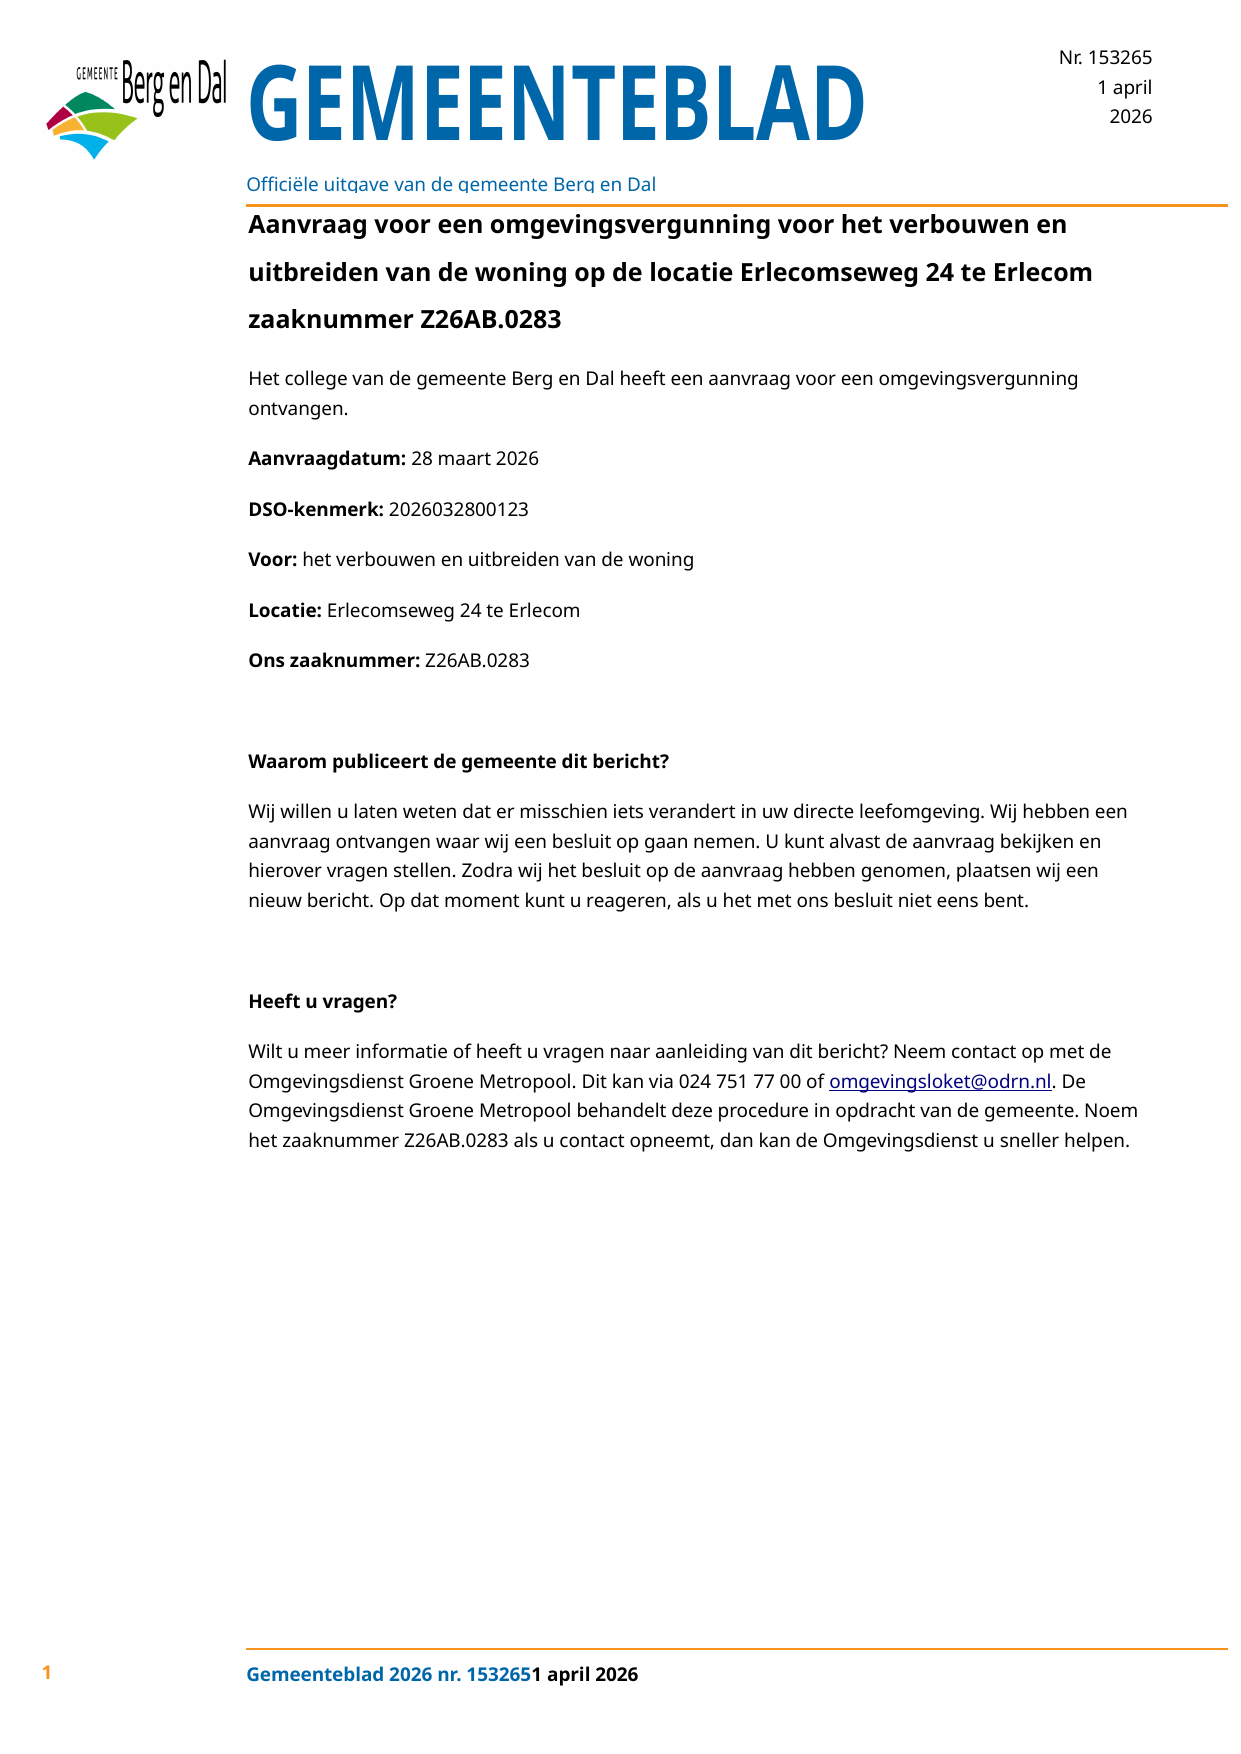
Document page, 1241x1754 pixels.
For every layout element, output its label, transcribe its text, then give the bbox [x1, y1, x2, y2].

text Het college van de gemeente Berg en Dal heeft een aanvraag voor een omgevingsvergunning ontvangen. [248, 366, 1152, 421]
picture [41, 47, 231, 172]
text Aanvraag voor een omgevingsvergunning voor het verbouwen en uitbreiden van de woning op de locatie Erlecomseweg 24 te Erlecom zaaknummer Z26AB.0283 [248, 207, 1152, 336]
text Ons zaaknummer: Z26AB.0283 [248, 647, 1152, 673]
text Locatie: Erlecomseweg 24 te Erlecom [248, 597, 1152, 622]
text Aanvraagdatum: 28 maart 2026 [248, 446, 1152, 471]
text Voor: het verbouwen en uitbreiden van de woning [248, 546, 1152, 572]
text Wij willen u laten weten dat er misschien iets verandert in uw directe leefomgeving. Wij hebben een aanvraag ontvangen waar wij een besluit op gaan nemen. U kunt alvast de aanvraag bekijken en hierover vragen stellen. Zodra wij het besluit op de aanvraag hebben genomen, plaatsen wij een nieuw bericht. Op dat moment kunt u reageren, als u het met ons besluit niet eens bent. [248, 798, 1152, 913]
text Wilt u meer informatie of heeft u vragen naar aanleiding van dit bericht? Neem contact op met de Omgevingsdienst Groene Metropool. Dit kan via 024 751 77 00 of omgevingsloket@odrn.nl. De Omgevingsdienst Groene Metropool behandelt deze procedure in opdracht van de gemeente. Noem het zaaknummer Z26AB.0283 als u contact opneemt, dan kan de Omgevingsdienst u sneller helpen. [248, 1038, 1152, 1153]
text Waarom publiceert de gemeente dit bericht? [248, 748, 1152, 774]
text Heeft u vragen? [248, 988, 1152, 1014]
text DSO-kenmerk: 2026032800123 [248, 496, 1152, 522]
